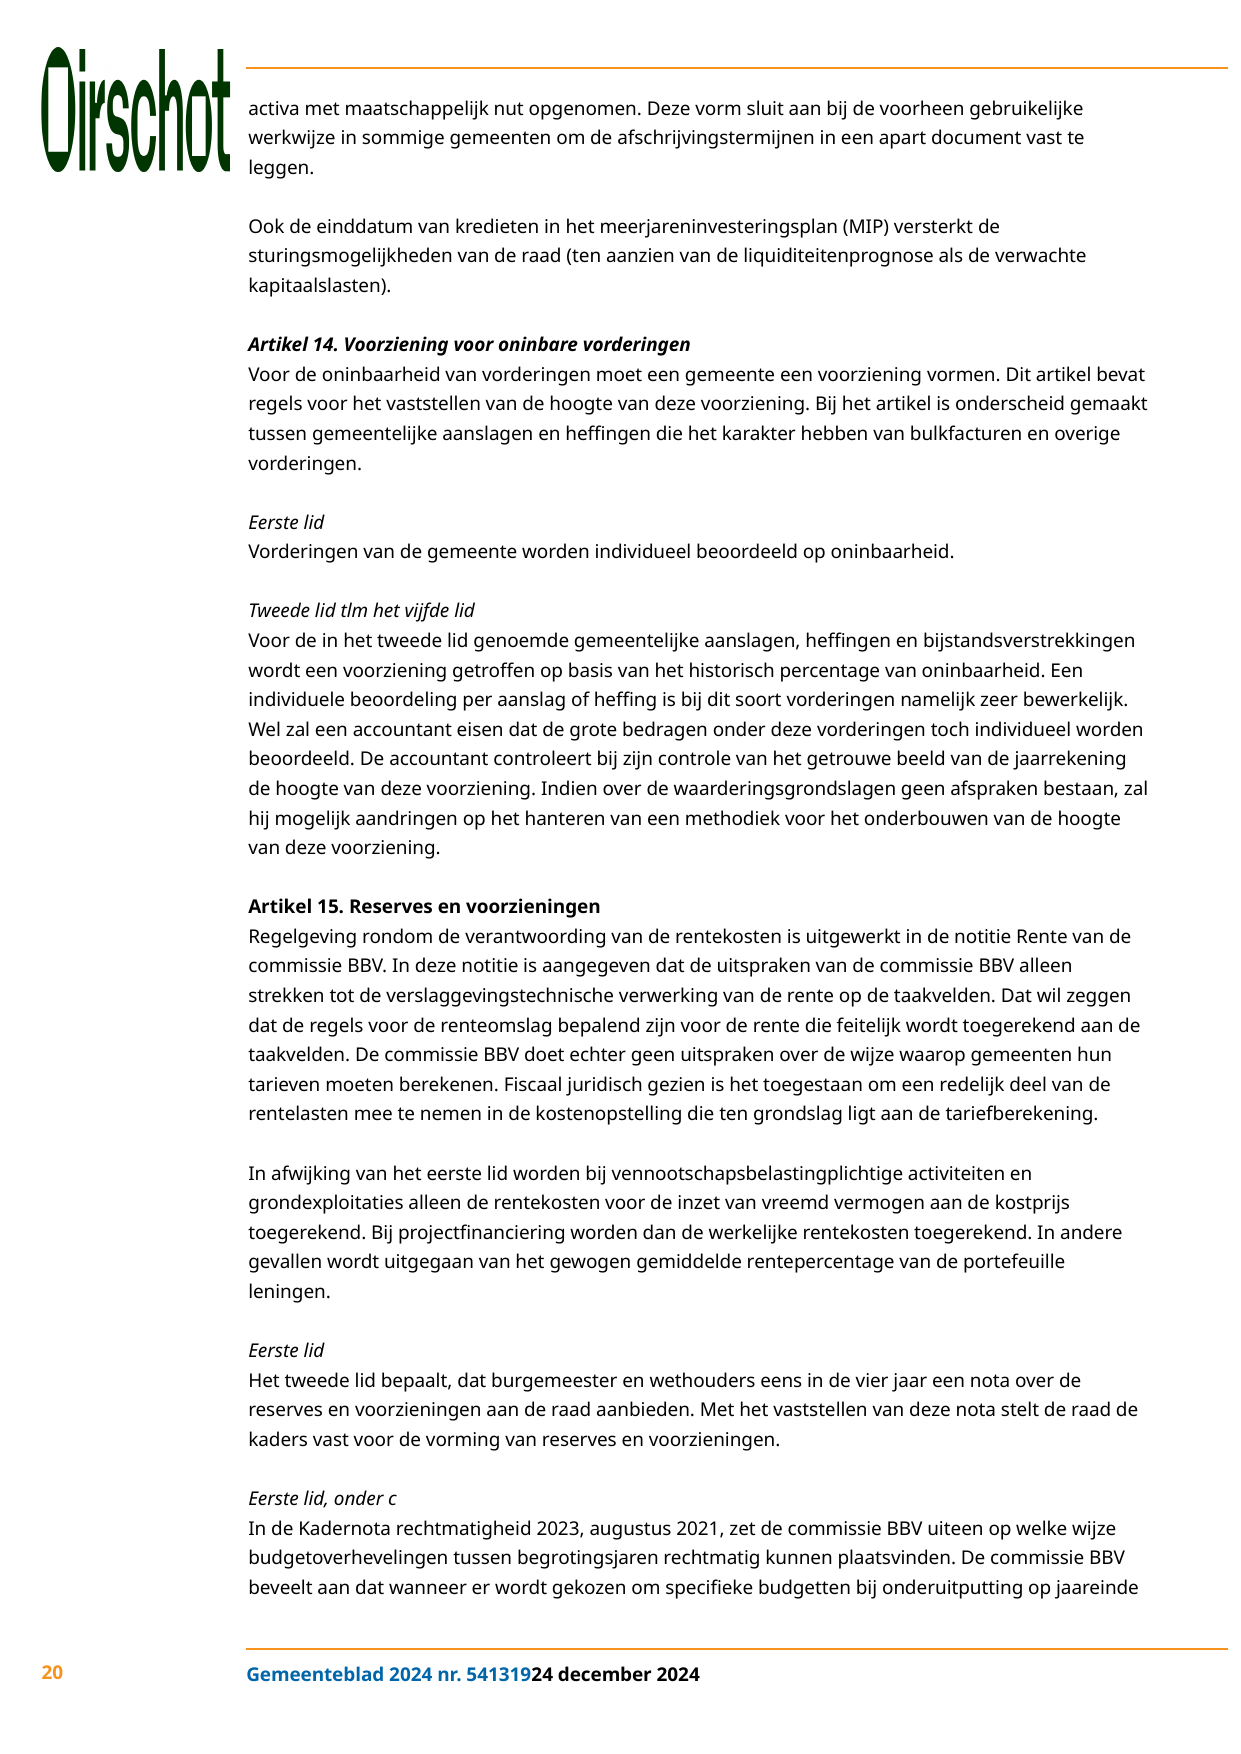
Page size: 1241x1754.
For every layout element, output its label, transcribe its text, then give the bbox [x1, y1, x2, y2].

text Eerste lid [248, 509, 1152, 535]
text Artikel 15. Reserves en voorzieningen [248, 893, 1152, 919]
text In de Kadernota rechtmatigheid 2023, augustus 2021, zet de commissie BBV uiteen op welke wijze budgetoverhevelingen tussen begrotingsjaren rechtmatig kunnen plaatsvinden. De commissie BBV beveelt aan dat wanneer er wordt gekozen om specifieke budgetten bij onderuitputting op jaareinde [248, 1515, 1152, 1600]
text Tweede lid tlm het vijfde lid [248, 598, 1152, 623]
text Eerste lid, onder c [248, 1485, 1152, 1511]
text Voor de oninbaarheid van vorderingen moet een gemeente een voorziening vormen. Dit artikel bevat regels voor het vaststellen van de hoogte van deze voorziening. Bij het artikel is onderscheid gemaakt tussen gemeentelijke aanslagen en heffingen die het karakter hebben van bulkfacturen en overige vorderingen. [248, 361, 1152, 476]
picture [41, 47, 231, 172]
text Ook de einddatum van kredieten in het meerjareninvesteringsplan (MIP) versterkt de sturingsmogelijkheden van de raad (ten aanzien van de liquiditeitenprognose als de verwachte kapitaalslasten). [248, 213, 1152, 298]
text Regelgeving rondom de verantwoording van de rentekosten is uitgewerkt in de notitie Rente van de commissie BBV. In deze notitie is aangegeven dat de uitspraken van de commissie BBV alleen strekken tot de verslaggevingstechnische verwerking van de rente op de taakvelden. Dat wil zeggen dat de regels voor de renteomslag bepalend zijn voor de rente die feitelijk wordt toegerekend aan de taakvelden. De commissie BBV doet echter geen uitspraken over de wijze waarop gemeenten hun tarieven moeten berekenen. Fiscaal juridisch gezien is het toegestaan om een redelijk deel van de rentelasten mee te nemen in de kostenopstelling die ten grondslag ligt aan de tariefberekening. [248, 923, 1152, 1126]
text activa met maatschappelijk nut opgenomen. Deze vorm sluit aan bij de voorheen gebruikelijke werkwijze in sommige gemeenten om de afschrijvingstermijnen in een apart document vast te leggen. [248, 95, 1152, 180]
text Vorderingen van de gemeente worden individueel beoordeeld op oninbaarheid. [248, 538, 1152, 564]
text Eerste lid [248, 1337, 1152, 1363]
text In afwijking van het eerste lid worden bij vennootschapsbelastingplichtige activiteiten en grondexploitaties alleen de rentekosten voor de inzet van vreemd vermogen aan de kostprijs toegerekend. Bij projectfinanciering worden dan de werkelijke rentekosten toegerekend. In andere gevallen wordt uitgegaan van het gewogen gemiddelde rentepercentage van de portefeuille leningen. [248, 1160, 1152, 1304]
text Voor de in het tweede lid genoemde gemeentelijke aanslagen, heffingen en bijstandsverstrekkingen wordt een voorziening getroffen op basis van het historisch percentage van oninbaarheid. Een individuele beoordeling per aanslag of heffing is bij dit soort vorderingen namelijk zeer bewerkelijk. Wel zal een accountant eisen dat de grote bedragen onder deze vorderingen toch individueel worden beoordeeld. De accountant controleert bij zijn controle van het getrouwe beeld van de jaarrekening de hoogte van deze voorziening. Indien over de waarderingsgrondslagen geen afspraken bestaan, zal hij mogelijk aandringen op het hanteren van een methodiek voor het onderbouwen van de hoogte van deze voorziening. [248, 627, 1152, 860]
text Artikel 14. Voorziening voor oninbare vorderingen [248, 331, 1152, 357]
text Het tweede lid bepaalt, dat burgemeester en wethouders eens in de vier jaar een nota over de reserves en voorzieningen aan de raad aanbieden. Met het vaststellen van deze nota stelt de raad de kaders vast voor de vorming van reserves en voorzieningen. [248, 1367, 1152, 1452]
